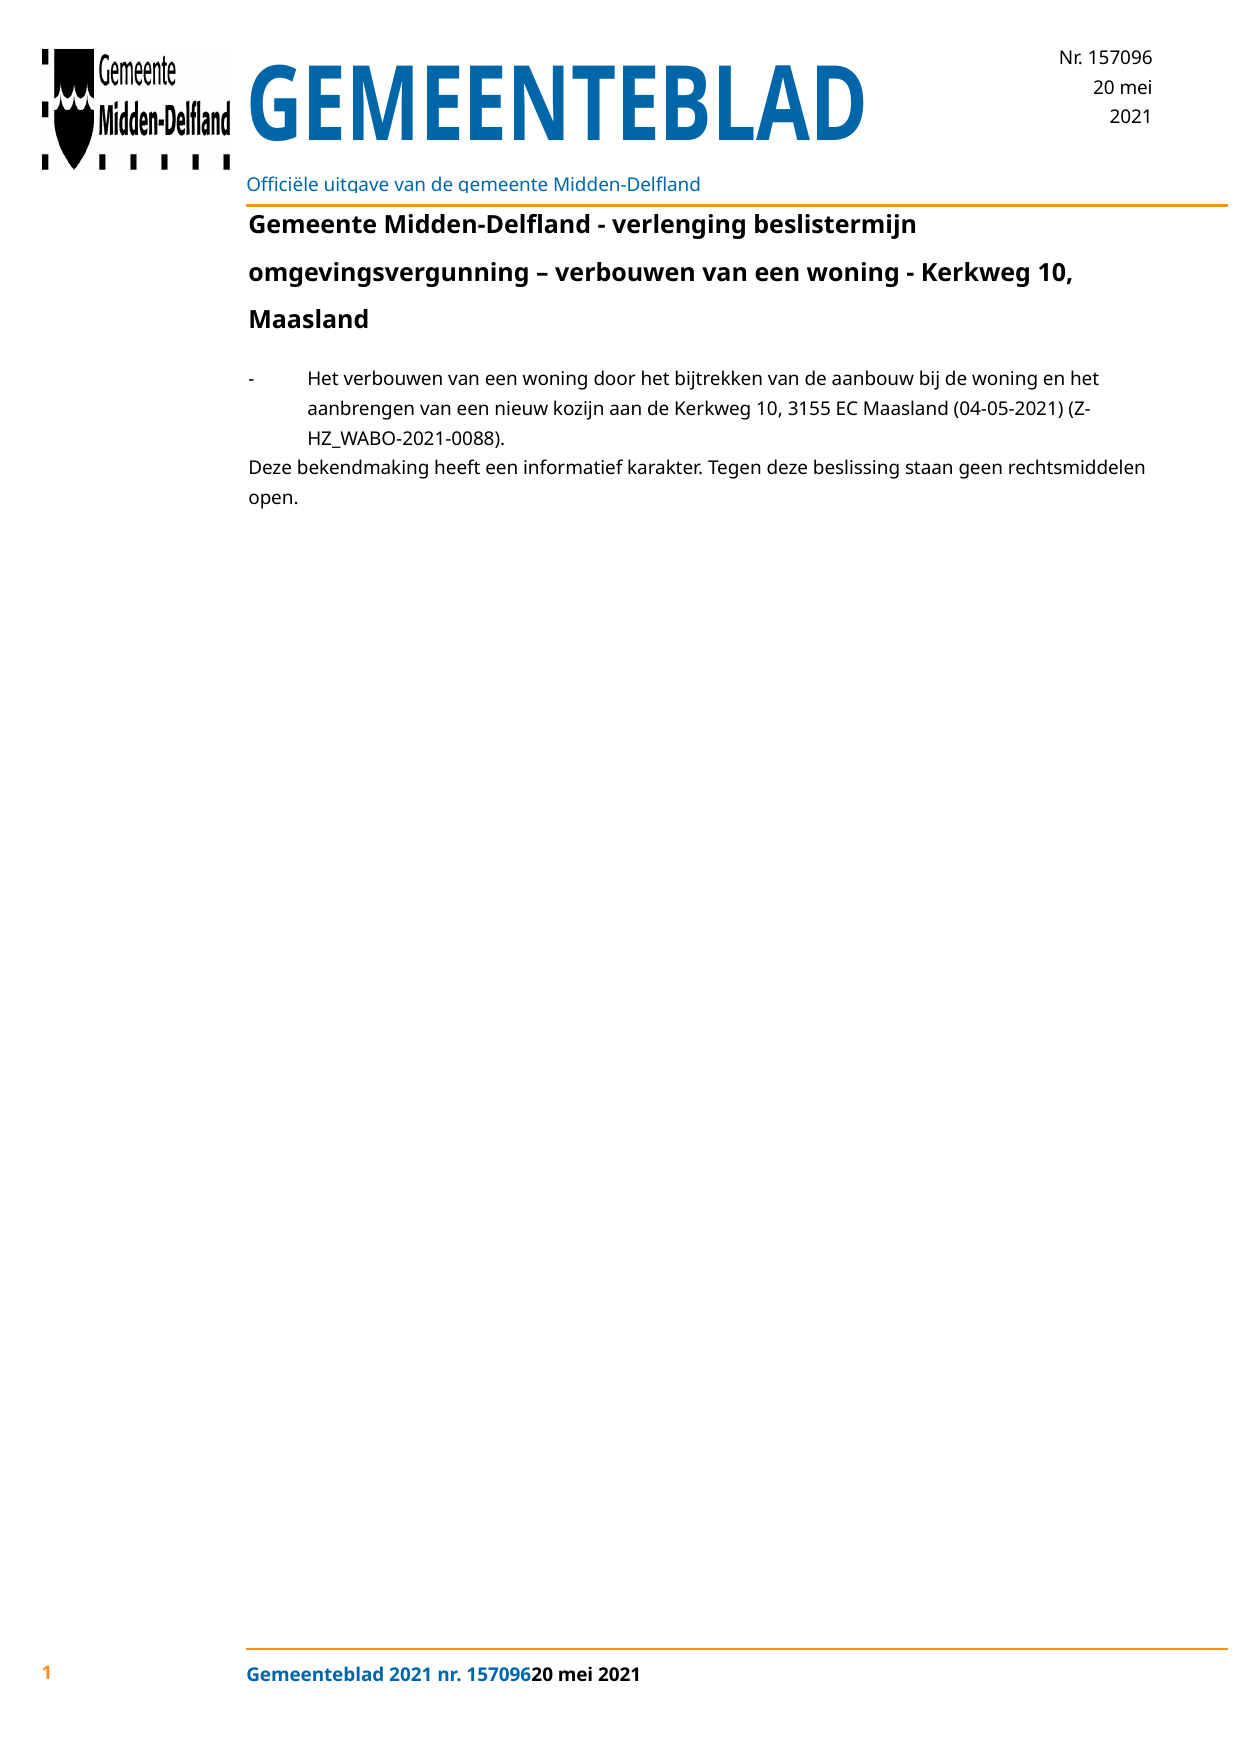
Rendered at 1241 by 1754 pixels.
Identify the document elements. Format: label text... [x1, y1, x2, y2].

text Gemeente Midden-Delfland - verlenging beslistermijn omgevingsvergunning – verbouwen van een woning - Kerkweg 10, Maasland [248, 207, 1152, 336]
picture [41, 47, 231, 172]
list Het verbouwen van een woning door het bijtrekken van de aanbouw bij de woning en het aanbrengen van een nieuw kozijn aan de Kerkweg 10, 3155 EC Maasland (04-05-2021) (Z-HZ_WABO-2021-0088). [248, 366, 1152, 450]
text Deze bekendmaking heeft een informatief karakter. Tegen deze beslissing staan geen rechtsmiddelen open. [248, 454, 1152, 509]
